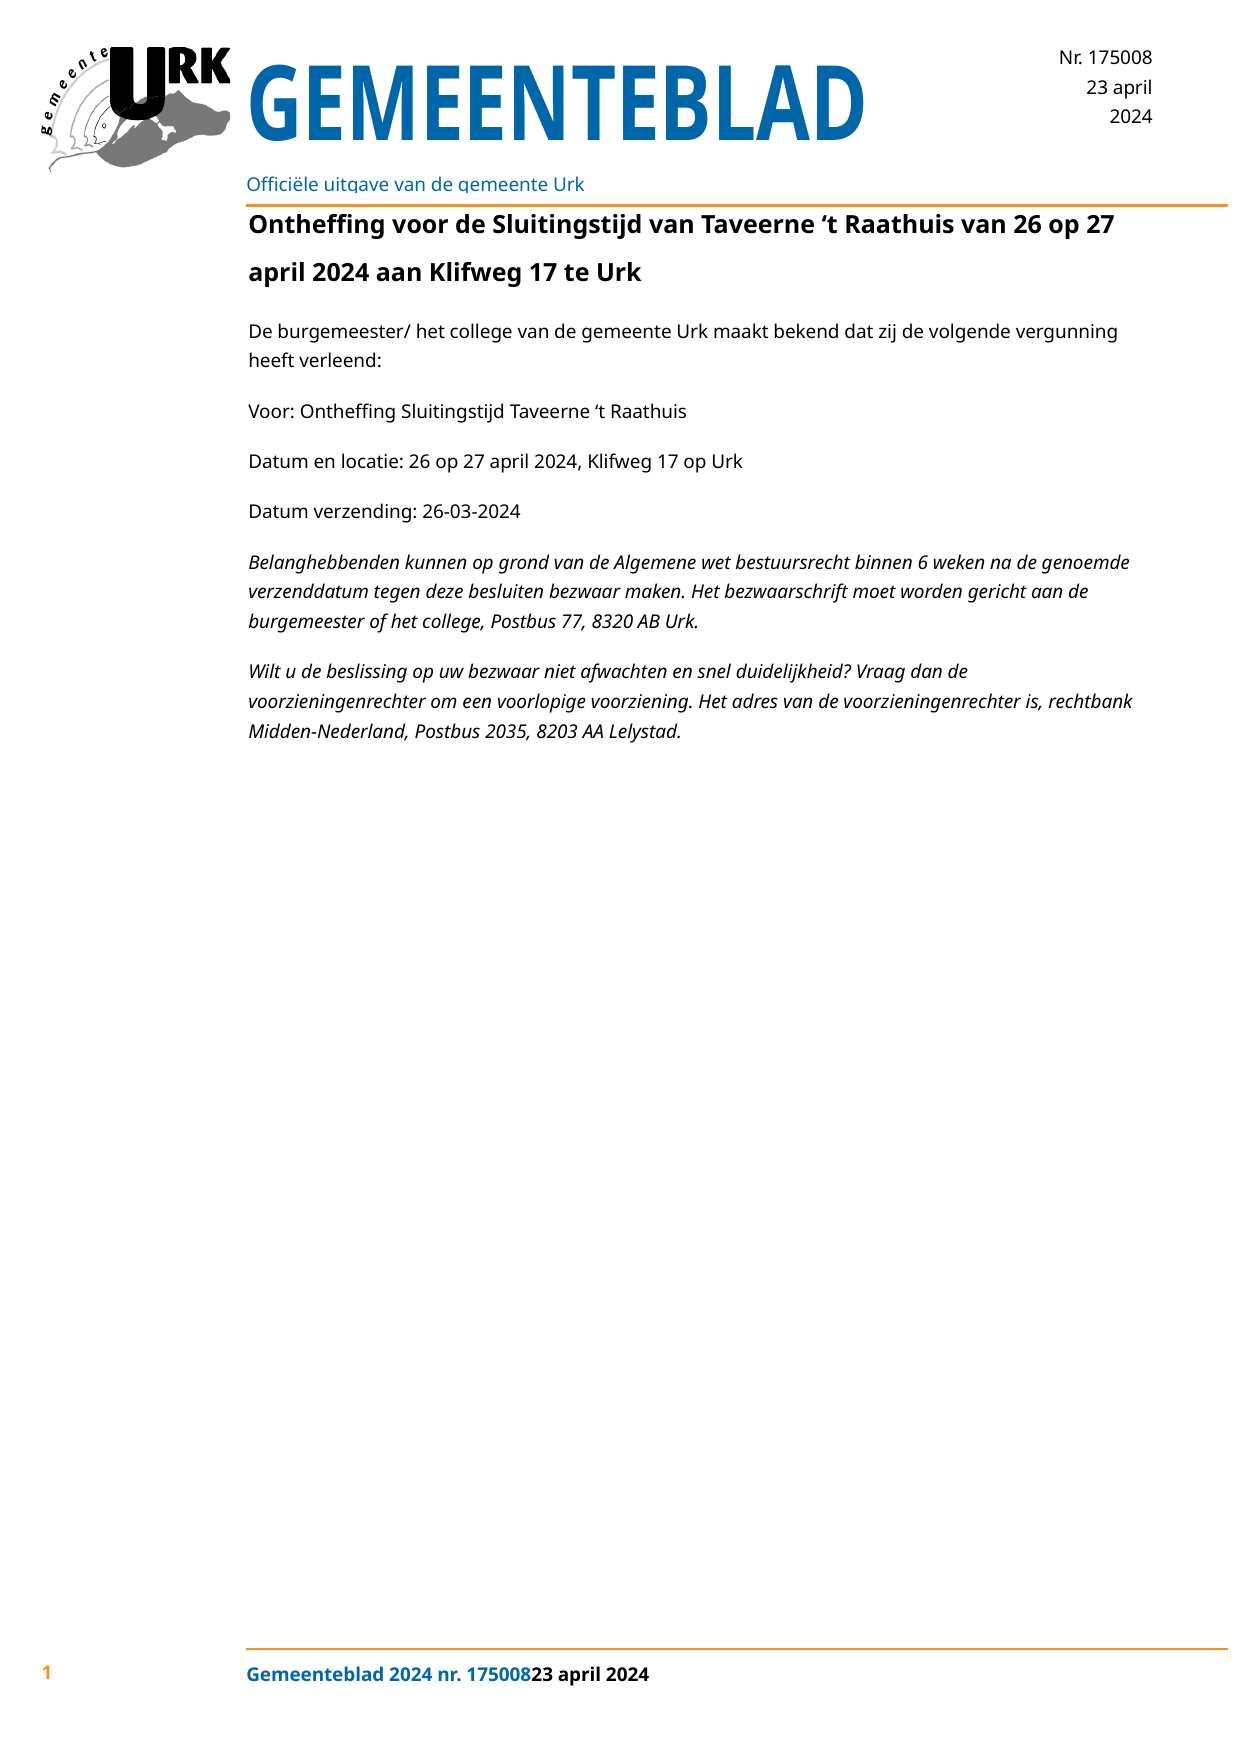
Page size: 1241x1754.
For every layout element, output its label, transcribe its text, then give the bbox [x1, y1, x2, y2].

text Ontheffing voor de Sluitingstijd van Taveerne ‘t Raathuis van 26 op 27 april 2024 aan Klifweg 17 te Urk [248, 207, 1152, 288]
text Belanghebbenden kunnen op grond van de Algemene wet bestuursrecht binnen 6 weken na de genoemde verzenddatum tegen deze besluiten bezwaar maken. Het bezwaarschrift moet worden gericht aan de burgemeester of het college, Postbus 77, 8320 AB Urk. [248, 549, 1152, 634]
text De burgemeester/ het college van de gemeente Urk maakt bekend dat zij de volgende vergunning heeft verleend: [248, 318, 1152, 373]
text Datum verzending: 26-03-2024 [248, 499, 1152, 524]
text Wilt u de beslissing op uw bezwaar niet afwachten en snel duidelijkheid? Vraag dan de voorzieningenrechter om een voorlopige voorziening. Het adres van de voorzieningenrechter is, rechtbank Midden-Nederland, Postbus 2035, 8203 AA Lelystad. [248, 659, 1152, 744]
text Datum en locatie: 26 op 27 april 2024, Klifweg 17 op Urk [248, 448, 1152, 474]
picture [41, 47, 231, 172]
text Voor: Ontheffing Sluitingstijd Taveerne ‘t Raathuis [248, 398, 1152, 424]
